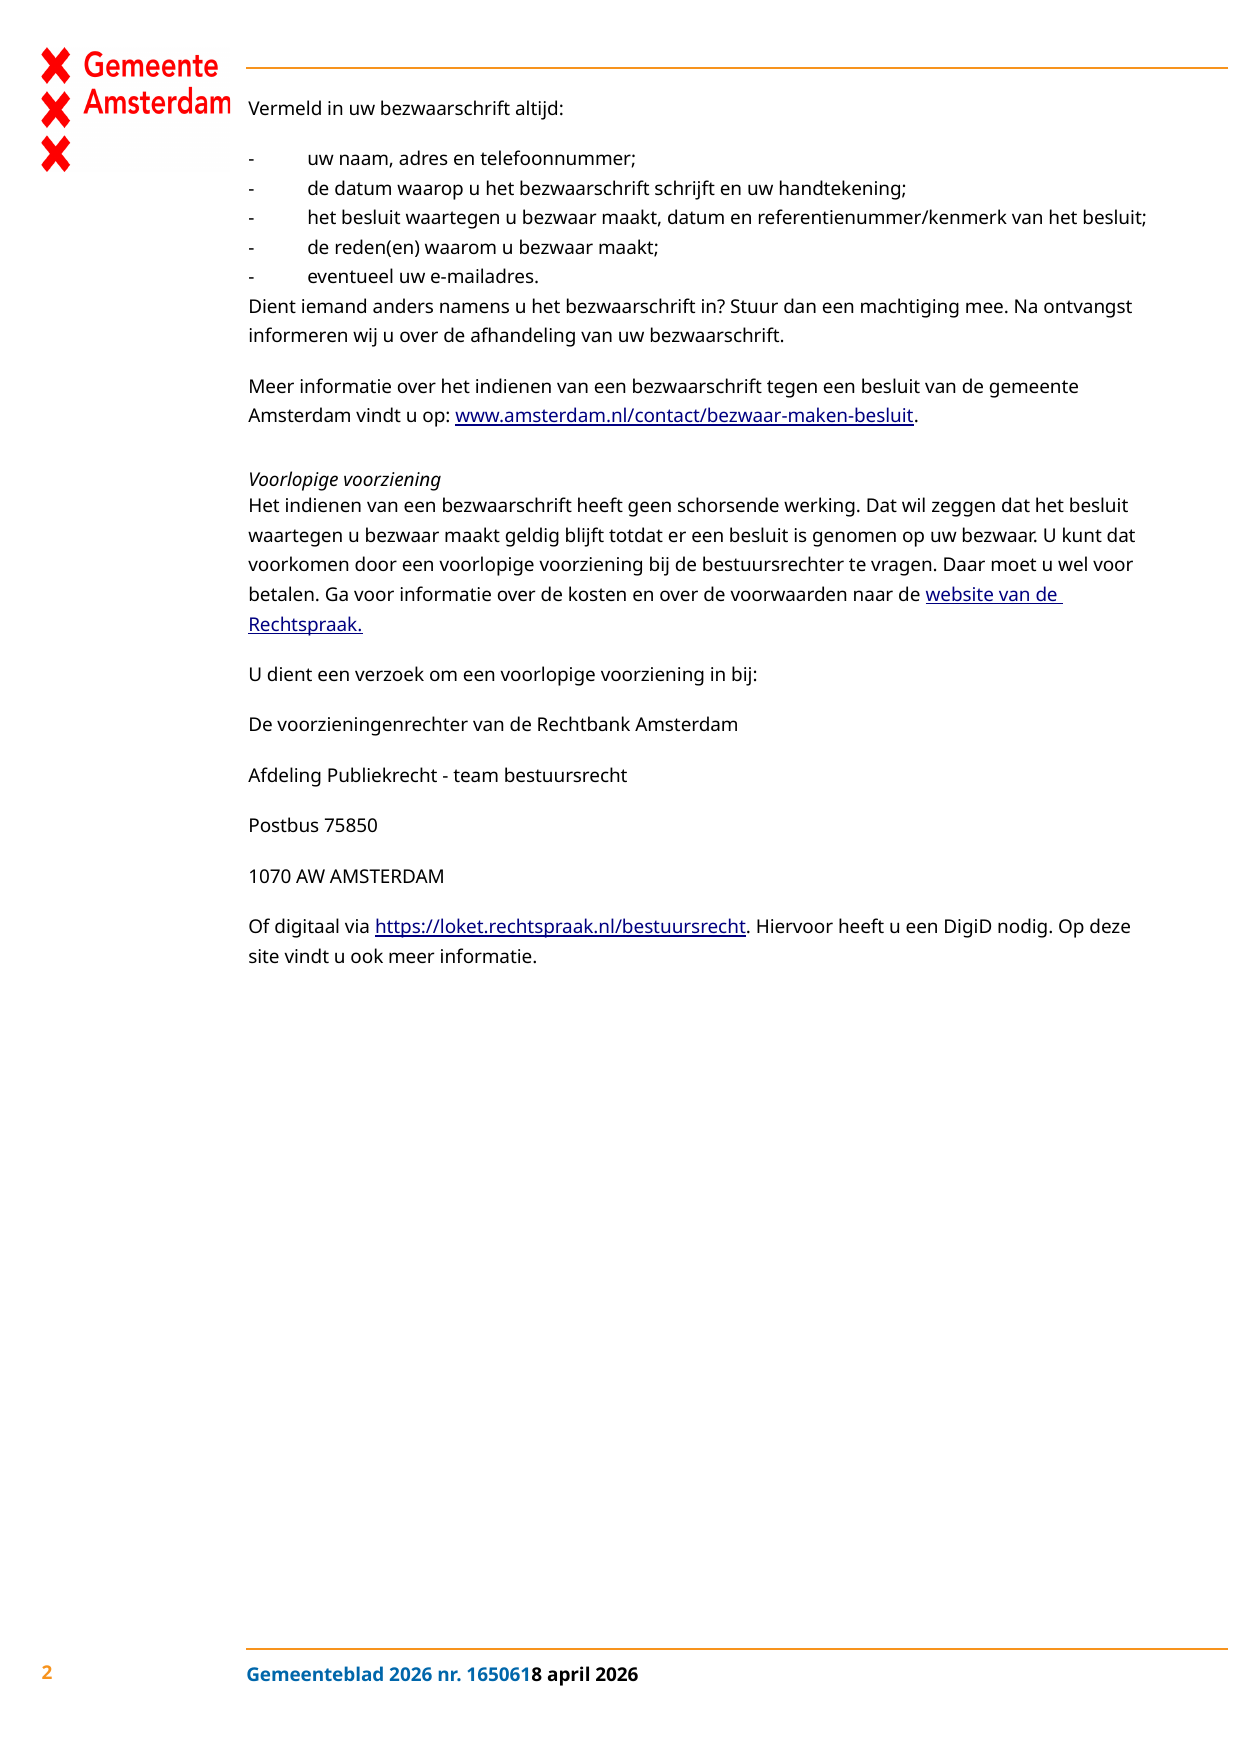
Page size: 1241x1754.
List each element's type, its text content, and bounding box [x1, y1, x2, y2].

picture [41, 47, 231, 172]
list eventueel uw e-mailadres. [248, 263, 1152, 289]
list de reden(en) waarom u bezwaar maakt; [248, 234, 1152, 260]
text Het indienen van een bezwaarschrift heeft geen schorsende werking. Dat wil zeggen dat het besluit waartegen u bezwaar maakt geldig blijft totdat er een besluit is genomen op uw bezwaar. U kunt dat voorkomen door een voorlopige voorziening bij de bestuursrechter te vragen. Daar moet u wel voor betalen. Ga voor informatie over de kosten en over de voorwaarden naar de website van de Rechtspraak. [248, 492, 1152, 636]
text Afdeling Publiekrecht - team bestuursrecht [248, 762, 1152, 788]
list de datum waarop u het bezwaarschrift schrijft en uw handtekening; [248, 175, 1152, 201]
text Vermeld in uw bezwaarschrift altijd: [248, 95, 1152, 121]
text Dient iemand anders namens u het bezwaarschrift in? Stuur dan een machtiging mee. Na ontvangst informeren wij u over de afhandeling van uw bezwaarschrift. [248, 293, 1152, 348]
text U dient een verzoek om een voorlopige voorziening in bij: [248, 661, 1152, 687]
text Of digitaal via https://loket.rechtspraak.nl/bestuursrecht. Hiervoor heeft u een DigiD nodig. Op deze site vindt u ook meer informatie. [248, 913, 1152, 968]
text Meer informatie over het indienen van een bezwaarschrift tegen een besluit van de gemeente Amsterdam vindt u op: www.amsterdam.nl/contact/bezwaar-maken-besluit. [248, 373, 1152, 428]
text Postbus 75850 [248, 812, 1152, 838]
text 1070 AW AMSTERDAM [248, 863, 1152, 888]
text De voorzieningenrechter van de Rechtbank Amsterdam [248, 712, 1152, 737]
list uw naam, adres en telefoonnummer; [248, 145, 1152, 171]
text Voorlopige voorziening [248, 467, 1152, 492]
list het besluit waartegen u bezwaar maakt, datum en referentienummer/kenmerk van het besluit; [248, 204, 1152, 230]
